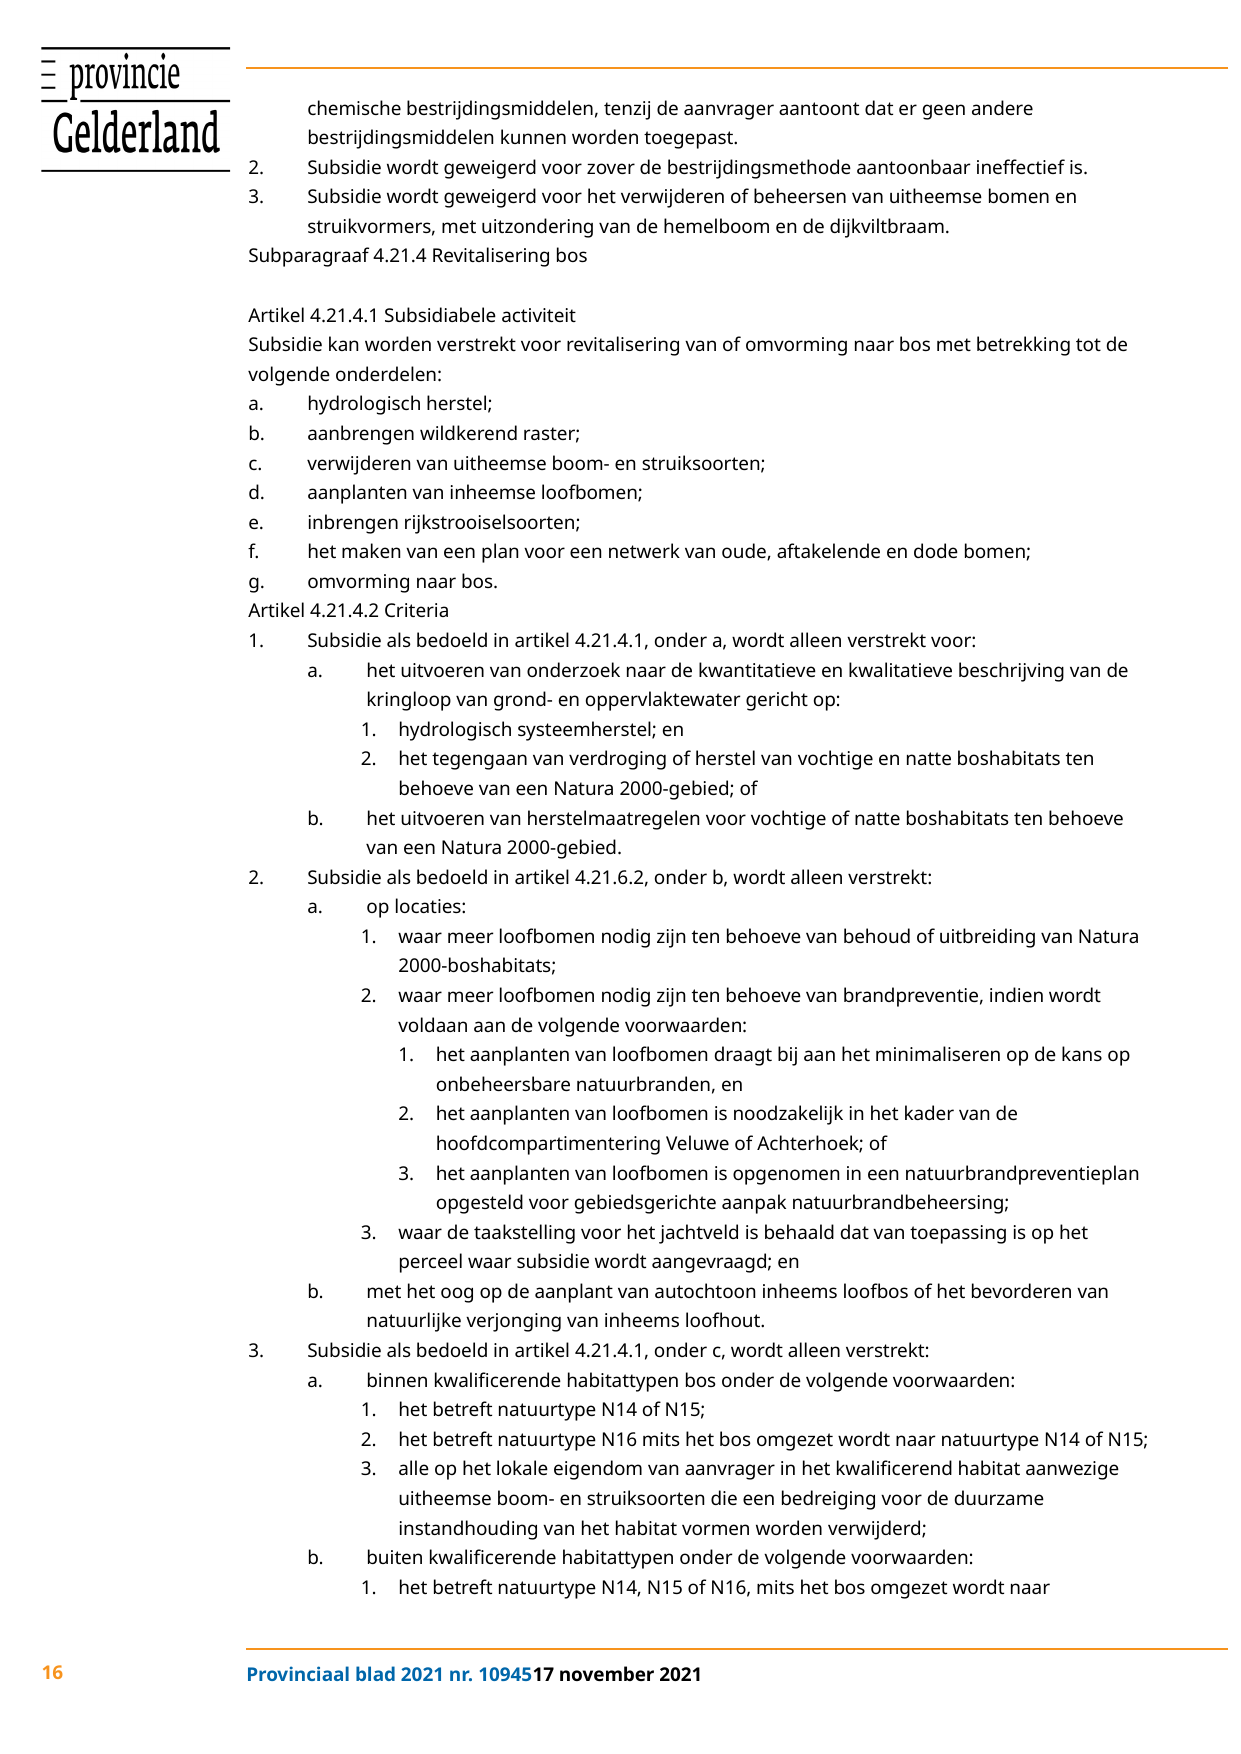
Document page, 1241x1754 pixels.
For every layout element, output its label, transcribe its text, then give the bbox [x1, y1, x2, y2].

list het uitvoeren van onderzoek naar de kwantitatieve en kwalitatieve beschrijving van de kringloop van grond- en oppervlaktewater gericht op: [307, 657, 1152, 712]
list Subsidie als bedoeld in artikel 4.21.4.1, onder a, wordt alleen verstrekt voor: [248, 627, 1152, 653]
list buiten kwalificerende habitattypen onder de volgende voorwaarden: [307, 1544, 1152, 1570]
list aanbrengen wildkerend raster; [248, 420, 1152, 446]
list waar meer loofbomen nodig zijn ten behoeve van behoud of uitbreiding van Natura 2000-boshabitats; [361, 923, 1152, 978]
list verwijderen van uitheemse boom- en struiksoorten; [248, 450, 1152, 476]
list Subsidie als bedoeld in artikel 4.21.4.1, onder c, wordt alleen verstrekt: [248, 1337, 1152, 1363]
list het maken van een plan voor een netwerk van oude, aftakelende en dode bomen; [248, 538, 1152, 564]
list hydrologisch systeemherstel; en [361, 716, 1152, 742]
text Artikel 4.21.4.2 Criteria [248, 598, 1152, 623]
text Subsidie kan worden verstrekt voor revitalisering van of omvorming naar bos met betrekking tot de volgende onderdelen: [248, 331, 1152, 387]
text Subparagraaf 4.21.4 Revitalisering bos [248, 243, 1152, 268]
list het betreft natuurtype N16 mits het bos omgezet wordt naar natuurtype N14 of N15; [361, 1426, 1152, 1452]
list het tegengaan van verdroging of herstel van vochtige en natte boshabitats ten behoeve van een Natura 2000-gebied; of [361, 746, 1152, 801]
list met het oog op de aanplant van autochtoon inheems loofbos of het bevorderen van natuurlijke verjonging van inheems loofhout. [307, 1278, 1152, 1333]
list alle op het lokale eigendom van aanvrager in het kwalificerend habitat aanwezige uitheemse boom- en struiksoorten die een bedreiging voor de duurzame instandhouding van het habitat vormen worden verwijderd; [361, 1456, 1152, 1541]
text Artikel 4.21.4.1 Subsidiabele activiteit [248, 302, 1152, 328]
list op locaties: [307, 893, 1152, 919]
list het betreft natuurtype N14, N15 of N16, mits het bos omgezet wordt naar [361, 1574, 1152, 1600]
list hydrologisch herstel; [248, 391, 1152, 416]
list inbrengen rijkstrooiselsoorten; [248, 509, 1152, 535]
list binnen kwalificerende habitattypen bos onder de volgende voorwaarden: [307, 1367, 1152, 1393]
picture [41, 47, 231, 172]
list Subsidie wordt geweigerd voor het verwijderen of beheersen van uitheemse bomen en struikvormers, met uitzondering van de hemelboom en de dijkviltbraam. [248, 183, 1152, 239]
list waar de taakstelling voor het jachtveld is behaald dat van toepassing is op het perceel waar subsidie wordt aangevraagd; en [361, 1219, 1152, 1274]
list aanplanten van inheemse loofbomen; [248, 479, 1152, 505]
list het aanplanten van loofbomen is opgenomen in een natuurbrandpreventieplan opgesteld voor gebiedsgerichte aanpak natuurbrandbeheersing; [398, 1160, 1152, 1215]
list waar meer loofbomen nodig zijn ten behoeve van brandpreventie, indien wordt voldaan aan de volgende voorwaarden: [361, 982, 1152, 1038]
list Subsidie wordt geweigerd voor zover de bestrijdingsmethode aantoonbaar ineffectief is. [248, 154, 1152, 180]
list het betreft natuurtype N14 of N15; [361, 1396, 1152, 1422]
list het aanplanten van loofbomen draagt bij aan het minimaliseren op de kans op onbeheersbare natuurbranden, en [398, 1041, 1152, 1097]
list Subsidie als bedoeld in artikel 4.21.6.2, onder b, wordt alleen verstrekt: [248, 864, 1152, 890]
list het aanplanten van loofbomen is noodzakelijk in het kader van de hoofdcompartimentering Veluwe of Achterhoek; of [398, 1101, 1152, 1156]
list chemische bestrijdingsmiddelen, tenzij de aanvrager aantoont dat er geen andere bestrijdingsmiddelen kunnen worden toegepast. [248, 95, 1152, 150]
list omvorming naar bos. [248, 568, 1152, 594]
list het uitvoeren van herstelmaatregelen voor vochtige of natte boshabitats ten behoeve van een Natura 2000-gebied. [307, 805, 1152, 860]
